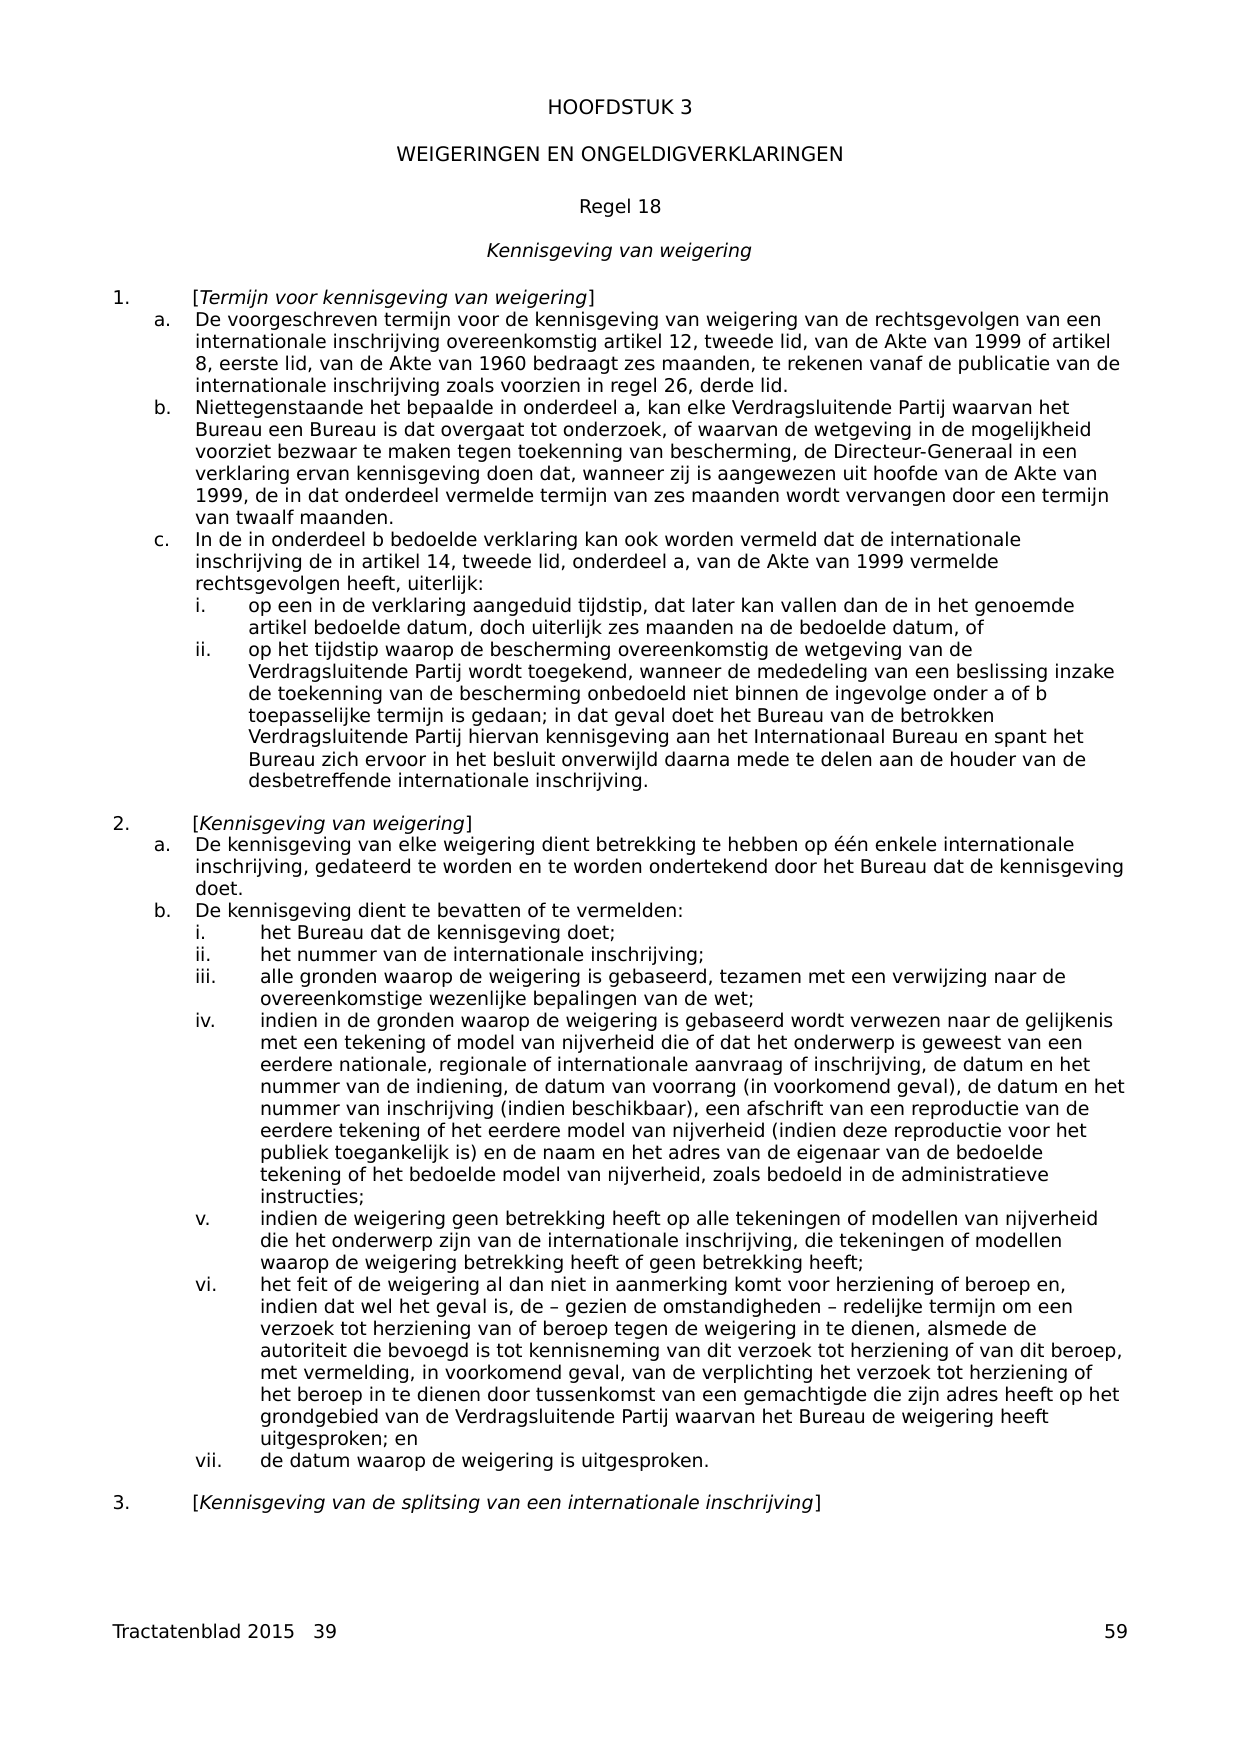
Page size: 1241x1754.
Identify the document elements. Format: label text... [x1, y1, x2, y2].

subtitle Regel 18 Kennisgeving van weigering [112, 196, 1128, 262]
text b. De kennisgeving dient te bevatten of te vermelden: [153, 900, 1128, 922]
text vii. de datum waarop de weigering is uitgesproken. [195, 1450, 1128, 1472]
text vi. het feit of de weigering al dan niet in aanmerking komt voor herziening of beroep en, indien dat wel het geval is, de – gezien de omstandigheden – redelijke termijn om een verzoek tot herziening van of beroep tegen de weigering in te dienen, alsmede de autoriteit die bevoegd is tot kennisneming van dit verzoek tot herziening of van dit beroep, met vermelding, in voorkomend geval, van de verplichting het verzoek tot herziening of het beroep in te dienen door tussenkomst van een gemachtigde die zijn adres heeft op het grondgebied van de Verdragsluitende Partij waarvan het Bureau de weigering heeft uitgesproken; en [195, 1274, 1128, 1450]
subtitle HOOFDSTUK 3 WEIGERINGEN EN ONGELDIGVERKLARINGEN [112, 96, 1128, 166]
text 3. [Kennisgeving van de splitsing van een internationale inschrijving] [112, 1492, 1128, 1514]
text i. het Bureau dat de kennisgeving doet; [195, 922, 1128, 944]
text i. op een in de verklaring aangeduid tijdstip, dat later kan vallen dan de in het genoemde artikel bedoelde datum, doch uiterlijk zes maanden na de bedoelde datum, of [195, 594, 1128, 638]
text iii. alle gronden waarop de weigering is gebaseerd, tezamen met een verwijzing naar de overeenkomstige wezenlijke bepalingen van de wet; [195, 966, 1128, 1010]
text 2. [Kennisgeving van weigering] [112, 812, 1128, 834]
text b. Niettegenstaande het bepaalde in onderdeel a, kan elke Verdragsluitende Partij waarvan het Bureau een Bureau is dat overgaat tot onderzoek, of waarvan de wetgeving in de mogelijkheid voorziet bezwaar te maken tegen toekenning van bescherming, de Directeur-Generaal in een verklaring ervan kennisgeving doen dat, wanneer zij is aangewezen uit hoofde van de Akte van 1999, de in dat onderdeel vermelde termijn van zes maanden wordt vervangen door een termijn van twaalf maanden. [153, 397, 1128, 529]
text ii. het nummer van de internationale inschrijving; [195, 944, 1128, 966]
text a. De kennisgeving van elke weigering dient betrekking te hebben op één enkele internationale inschrijving, gedateerd te worden en te worden ondertekend door het Bureau dat de kennisgeving doet. [153, 834, 1128, 900]
text ii. op het tijdstip waarop de bescherming overeenkomstig de wetgeving van de Verdragsluitende Partij wordt toegekend, wanneer de mededeling van een beslissing inzake de toekenning van de bescherming onbedoeld niet binnen de ingevolge onder a of b toepasselijke termijn is gedaan; in dat geval doet het Bureau van de betrokken Verdragsluitende Partij hiervan kennisgeving aan het Internationaal Bureau en spant het Bureau zich ervoor in het besluit onverwijld daarna mede te delen aan de houder van de desbetreffende internationale inschrijving. [195, 638, 1128, 792]
text a. De voorgeschreven termijn voor de kennisgeving van weigering van de rechtsgevolgen van een internationale inschrijving overeenkomstig artikel 12, tweede lid, van de Akte van 1999 of artikel 8, eerste lid, van de Akte van 1960 bedraagt zes maanden, te rekenen vanaf de publicatie van de internationale inschrijving zoals voorzien in regel 26, derde lid. [153, 309, 1128, 397]
text 1. [Termijn voor kennisgeving van weigering] [112, 287, 1128, 309]
text v. indien de weigering geen betrekking heeft op alle tekeningen of modellen van nijverheid die het onderwerp zijn van de internationale inschrijving, die tekeningen of modellen waarop de weigering betrekking heeft of geen betrekking heeft; [195, 1208, 1128, 1274]
text iv. indien in de gronden waarop de weigering is gebaseerd wordt verwezen naar de gelijkenis met een tekening of model van nijverheid die of dat het onderwerp is geweest van een eerdere nationale, regionale of internationale aanvraag of inschrijving, de datum en het nummer van de indiening, de datum van voorrang (in voorkomend geval), de datum en het nummer van inschrijving (indien beschikbaar), een afschrift van een reproductie van de eerdere tekening of het eerdere model van nijverheid (indien deze reproductie voor het publiek toegankelijk is) en de naam en het adres van de eigenaar van de bedoelde tekening of het bedoelde model van nijverheid, zoals bedoeld in de administratieve instructies; [195, 1010, 1128, 1208]
text c. In de in onderdeel b bedoelde verklaring kan ook worden vermeld dat de internationale inschrijving de in artikel 14, tweede lid, onderdeel a, van de Akte van 1999 vermelde rechtsgevolgen heeft, uiterlijk: [153, 529, 1128, 594]
